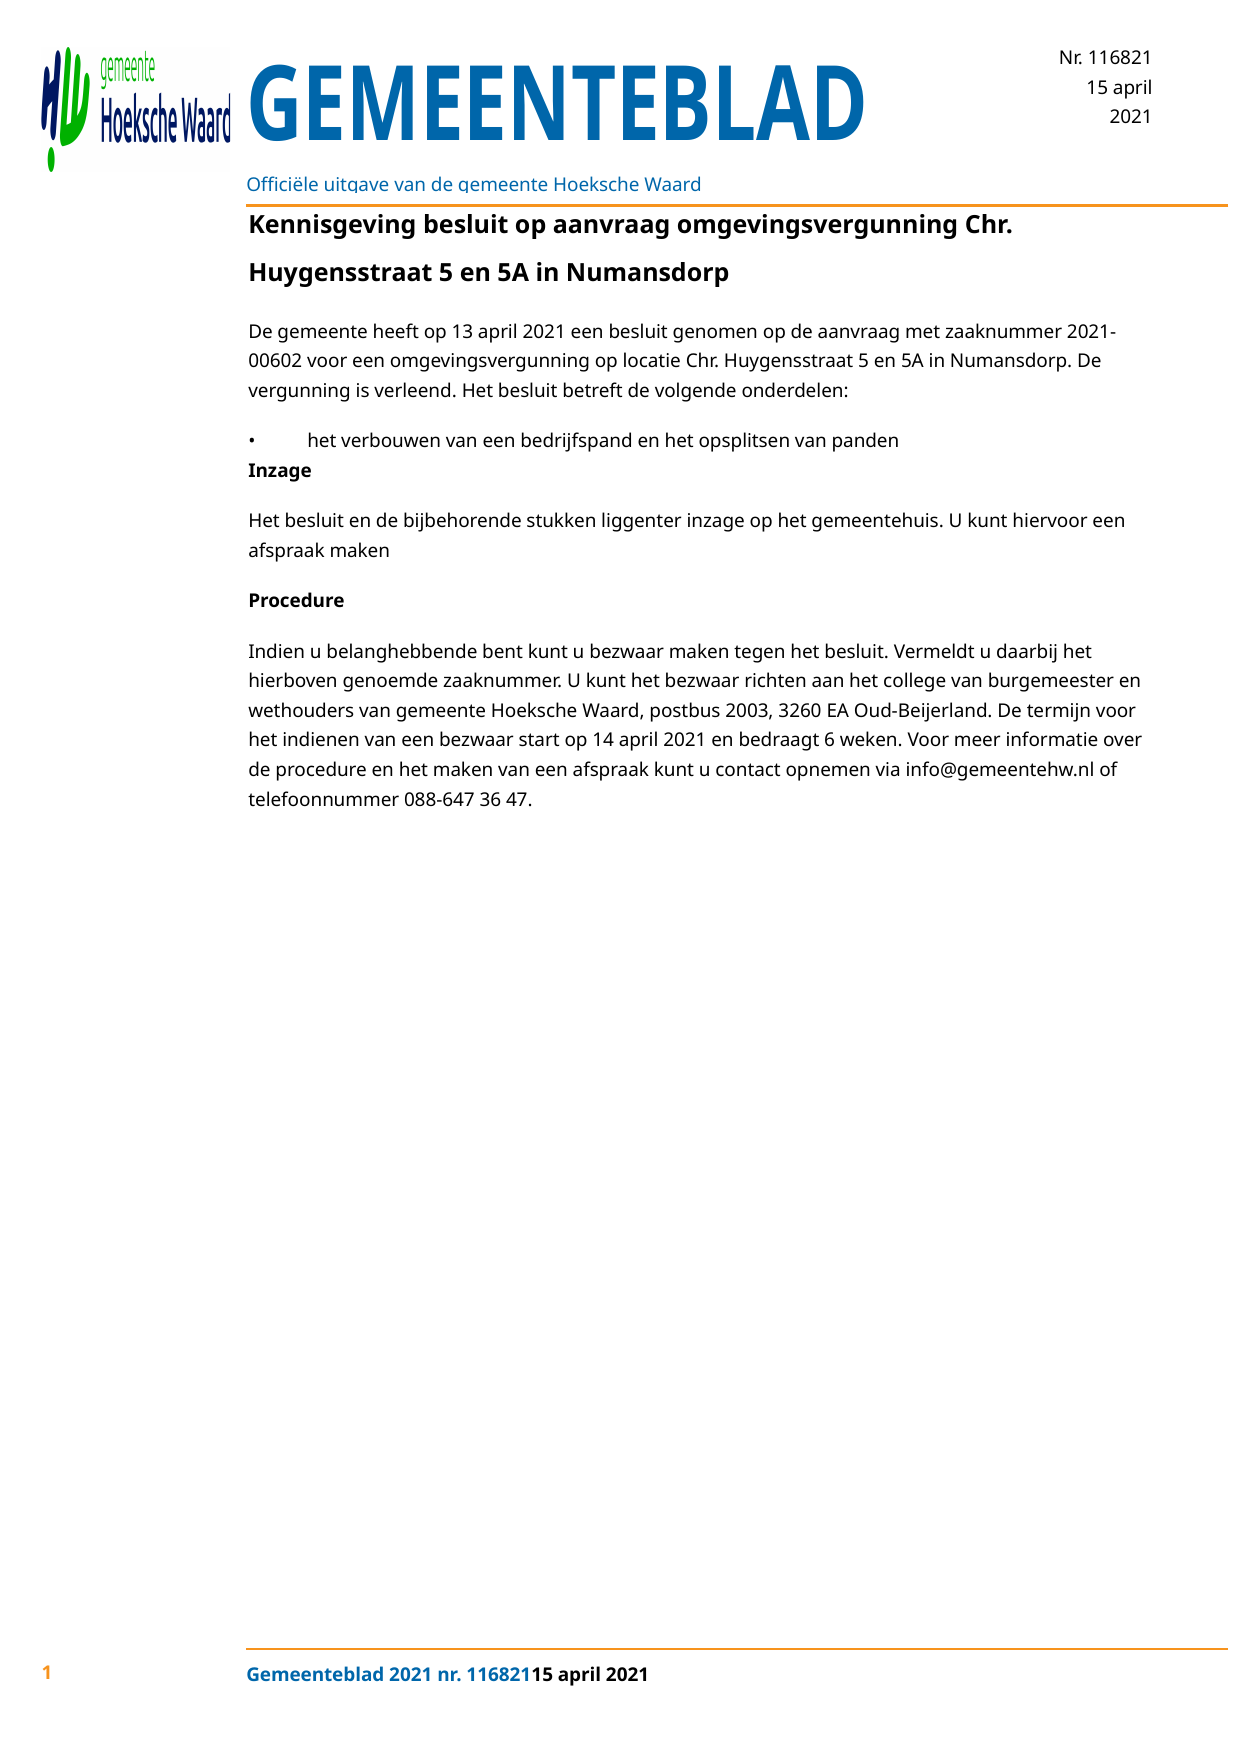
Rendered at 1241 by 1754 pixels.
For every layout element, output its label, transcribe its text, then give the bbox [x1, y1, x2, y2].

picture [41, 47, 231, 172]
text Indien u belanghebbende bent kunt u bezwaar maken tegen het besluit. Vermeldt u daarbij het hierboven genoemde zaaknummer. U kunt het bezwaar richten aan het college van burgemeester en wethouders van gemeente Hoeksche Waard, postbus 2003, 3260 EA Oud-Beijerland. De termijn voor het indienen van een bezwaar start op 14 april 2021 en bedraagt 6 weken. Voor meer informatie over de procedure en het maken van een afspraak kunt u contact opnemen via info@gemeentehw.nl of telefoonnummer 088-647 36 47. [248, 638, 1152, 812]
text Kennisgeving besluit op aanvraag omgevingsvergunning Chr. Huygensstraat 5 en 5A in Numansdorp [248, 207, 1152, 288]
list het verbouwen van een bedrijfspand en het opsplitsen van panden [248, 427, 1152, 453]
text De gemeente heeft op 13 april 2021 een besluit genomen op de aanvraag met zaaknummer 2021-00602 voor een omgevingsvergunning op locatie Chr. Huygensstraat 5 en 5A in Numansdorp. De vergunning is verleend. Het besluit betreft de volgende onderdelen: [248, 318, 1152, 403]
text Het besluit en de bijbehorende stukken liggenter inzage op het gemeentehuis. U kunt hiervoor een afspraak maken [248, 507, 1152, 563]
text Procedure [248, 587, 1152, 613]
text Inzage [248, 457, 1152, 483]
